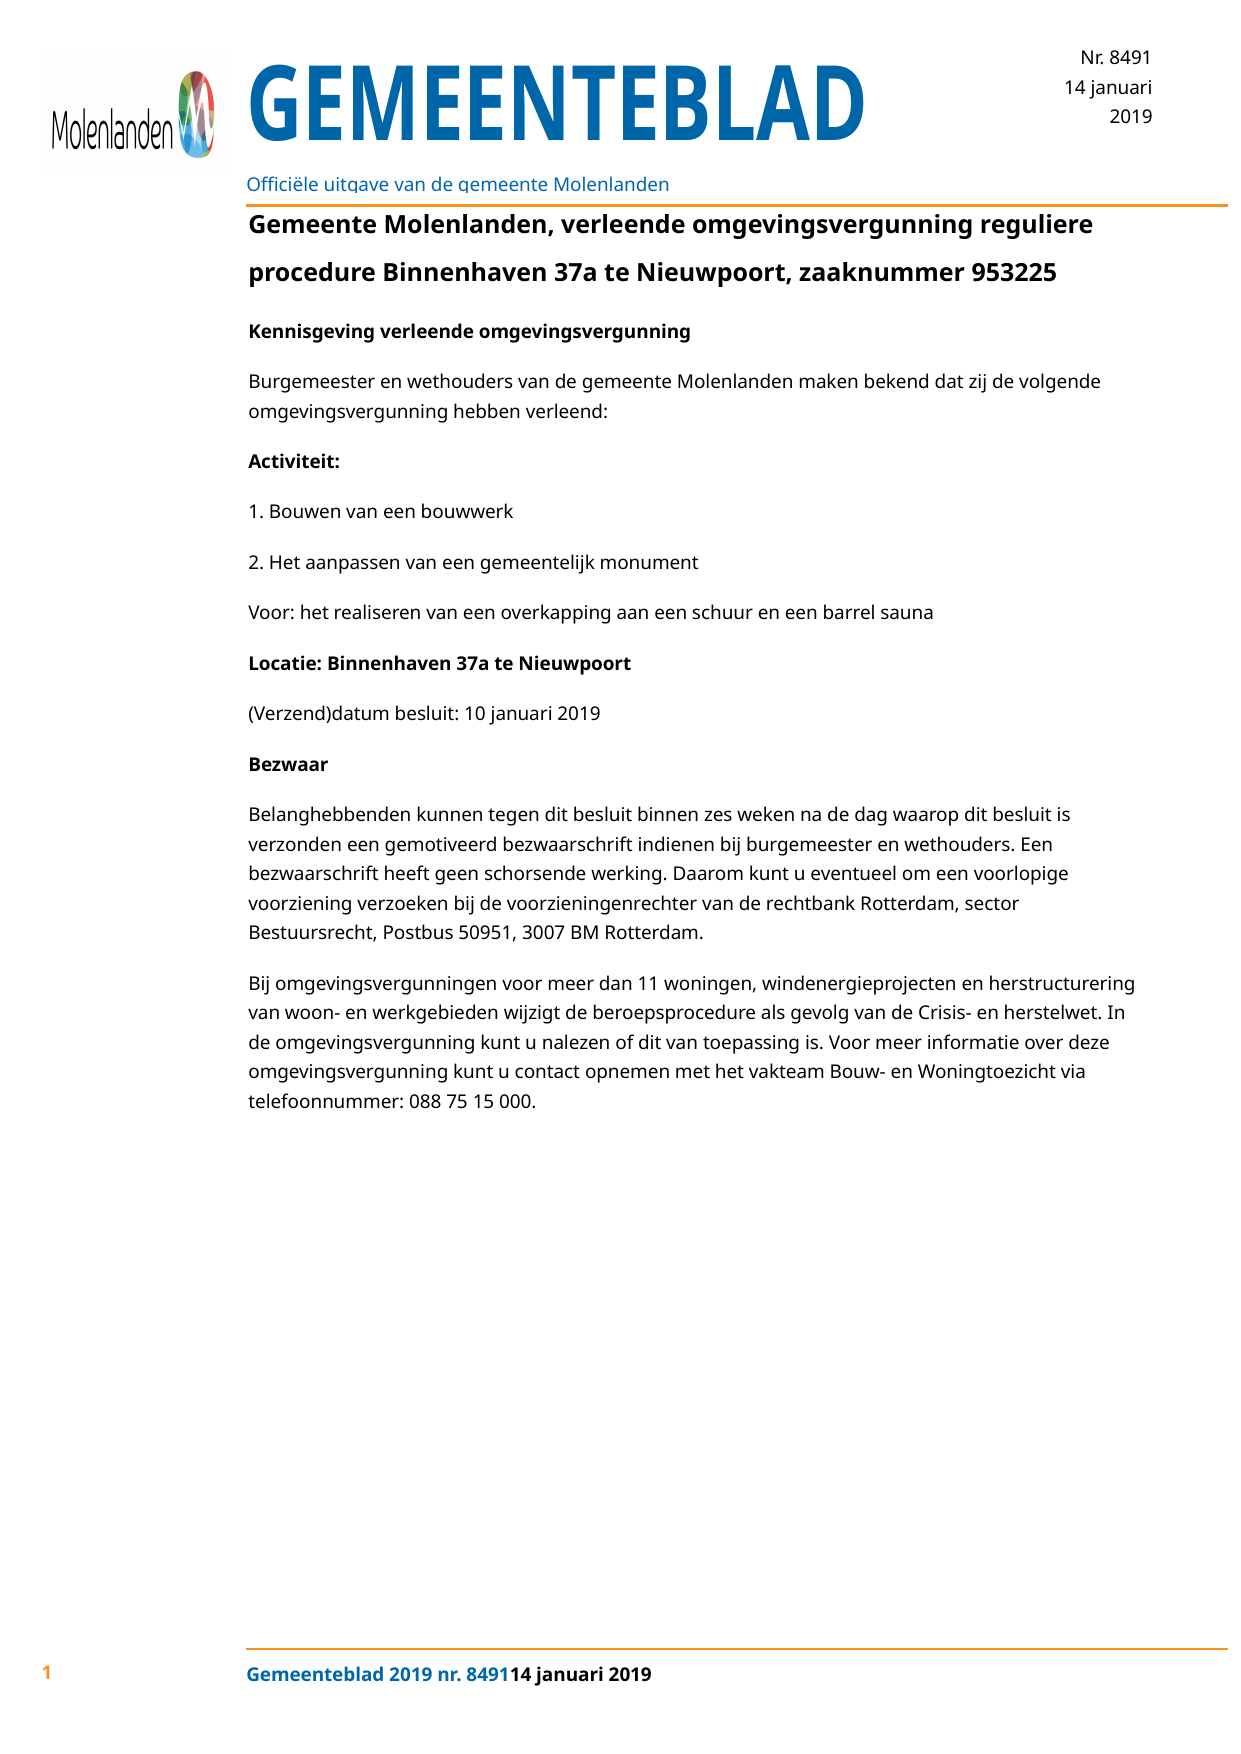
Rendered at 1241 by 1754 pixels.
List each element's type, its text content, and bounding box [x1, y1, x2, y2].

text Kennisgeving verleende omgevingsvergunning [248, 318, 1152, 344]
text Belanghebbenden kunnen tegen dit besluit binnen zes weken na de dag waarop dit besluit is verzonden een gemotiveerd bezwaarschrift indienen bij burgemeester en wethouders. Een bezwaarschrift heeft geen schorsende werking. Daarom kunt u eventueel om een voorlopige voorziening verzoeken bij de voorzieningenrechter van de rechtbank Rotterdam, sector Bestuursrecht, Postbus 50951, 3007 BM Rotterdam. [248, 801, 1152, 945]
text Voor: het realiseren van een overkapping aan een schuur en een barrel sauna [248, 599, 1152, 625]
text Burgemeester en wethouders van de gemeente Molenlanden maken bekend dat zij de volgende omgevingsvergunning hebben verleend: [248, 368, 1152, 424]
picture [41, 47, 231, 172]
text Bij omgevingsvergunningen voor meer dan 11 woningen, windenergieprojecten en herstructurering van woon- en werkgebieden wijzigt de beroepsprocedure als gevolg van de Crisis- en herstelwet. In de omgevingsvergunning kunt u nalezen of dit van toepassing is. Voor meer informatie over deze omgevingsvergunning kunt u contact opnemen met het vakteam Bouw- en Woningtoezicht via telefoonnummer: 088 75 15 000. [248, 970, 1152, 1114]
text (Verzend)datum besluit: 10 januari 2019 [248, 700, 1152, 726]
text Gemeente Molenlanden, verleende omgevingsvergunning reguliere procedure Binnenhaven 37a te Nieuwpoort, zaaknummer 953225 [248, 207, 1152, 288]
text 1. Bouwen van een bouwwerk [248, 499, 1152, 524]
text 2. Het aanpassen van een gemeentelijk monument [248, 549, 1152, 575]
text Locatie: Binnenhaven 37a te Nieuwpoort [248, 650, 1152, 676]
text Bezwaar [248, 751, 1152, 777]
text Activiteit: [248, 448, 1152, 474]
